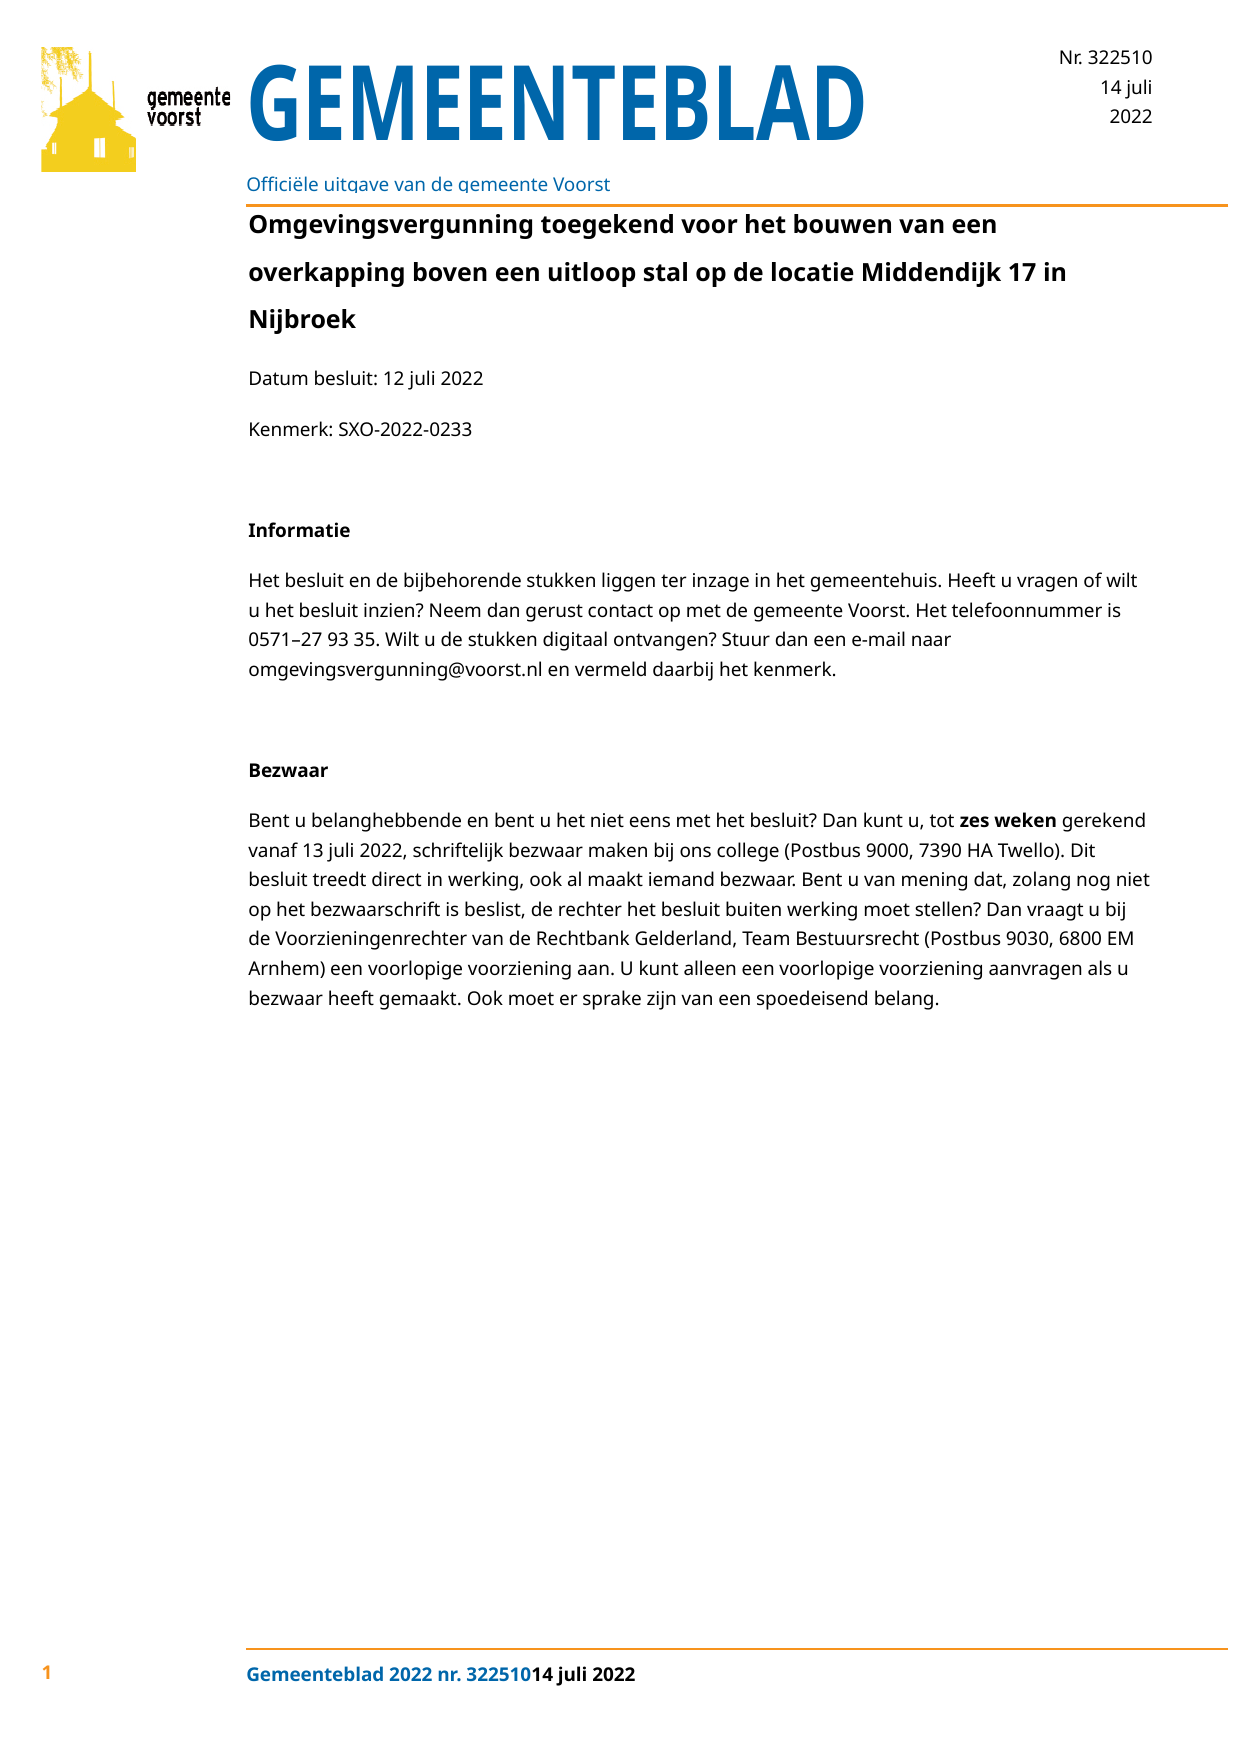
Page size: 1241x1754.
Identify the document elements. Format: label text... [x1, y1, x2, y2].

picture [41, 47, 231, 172]
text Datum besluit: 12 juli 2022 [248, 366, 1152, 391]
text Het besluit en de bijbehorende stukken liggen ter inzage in het gemeentehuis. Heeft u vragen of wilt u het besluit inzien? Neem dan gerust contact op met de gemeente Voorst. Het telefoonnummer is 0571–27 93 35. Wilt u de stukken digitaal ontvangen? Stuur dan een e-mail naar omgevingsvergunning@voorst.nl en vermeld daarbij het kenmerk. [248, 567, 1152, 682]
text Bent u belanghebbende en bent u het niet eens met het besluit? Dan kunt u, tot zes weken gerekend vanaf 13 juli 2022, schriftelijk bezwaar maken bij ons college (Postbus 9000, 7390 HA Twello). Dit besluit treedt direct in werking, ook al maakt iemand bezwaar. Bent u van mening dat, zolang nog niet op het bezwaarschrift is beslist, de rechter het besluit buiten werking moet stellen? Dan vraagt u bij de Voorzieningenrechter van de Rechtbank Gelderland, Team Bestuursrecht (Postbus 9030, 6800 EM Arnhem) een voorlopige voorziening aan. U kunt alleen een voorlopige voorziening aanvragen als u bezwaar heeft gemaakt. Ook moet er sprake zijn van een spoedeisend belang. [248, 807, 1152, 1010]
text Omgevingsvergunning toegekend voor het bouwen van een overkapping boven een uitloop stal op de locatie Middendijk 17 in Nijbroek [248, 207, 1152, 336]
text Bezwaar [248, 757, 1152, 782]
text Kenmerk: SXO-2022-0233 [248, 416, 1152, 442]
text Informatie [248, 517, 1152, 542]
